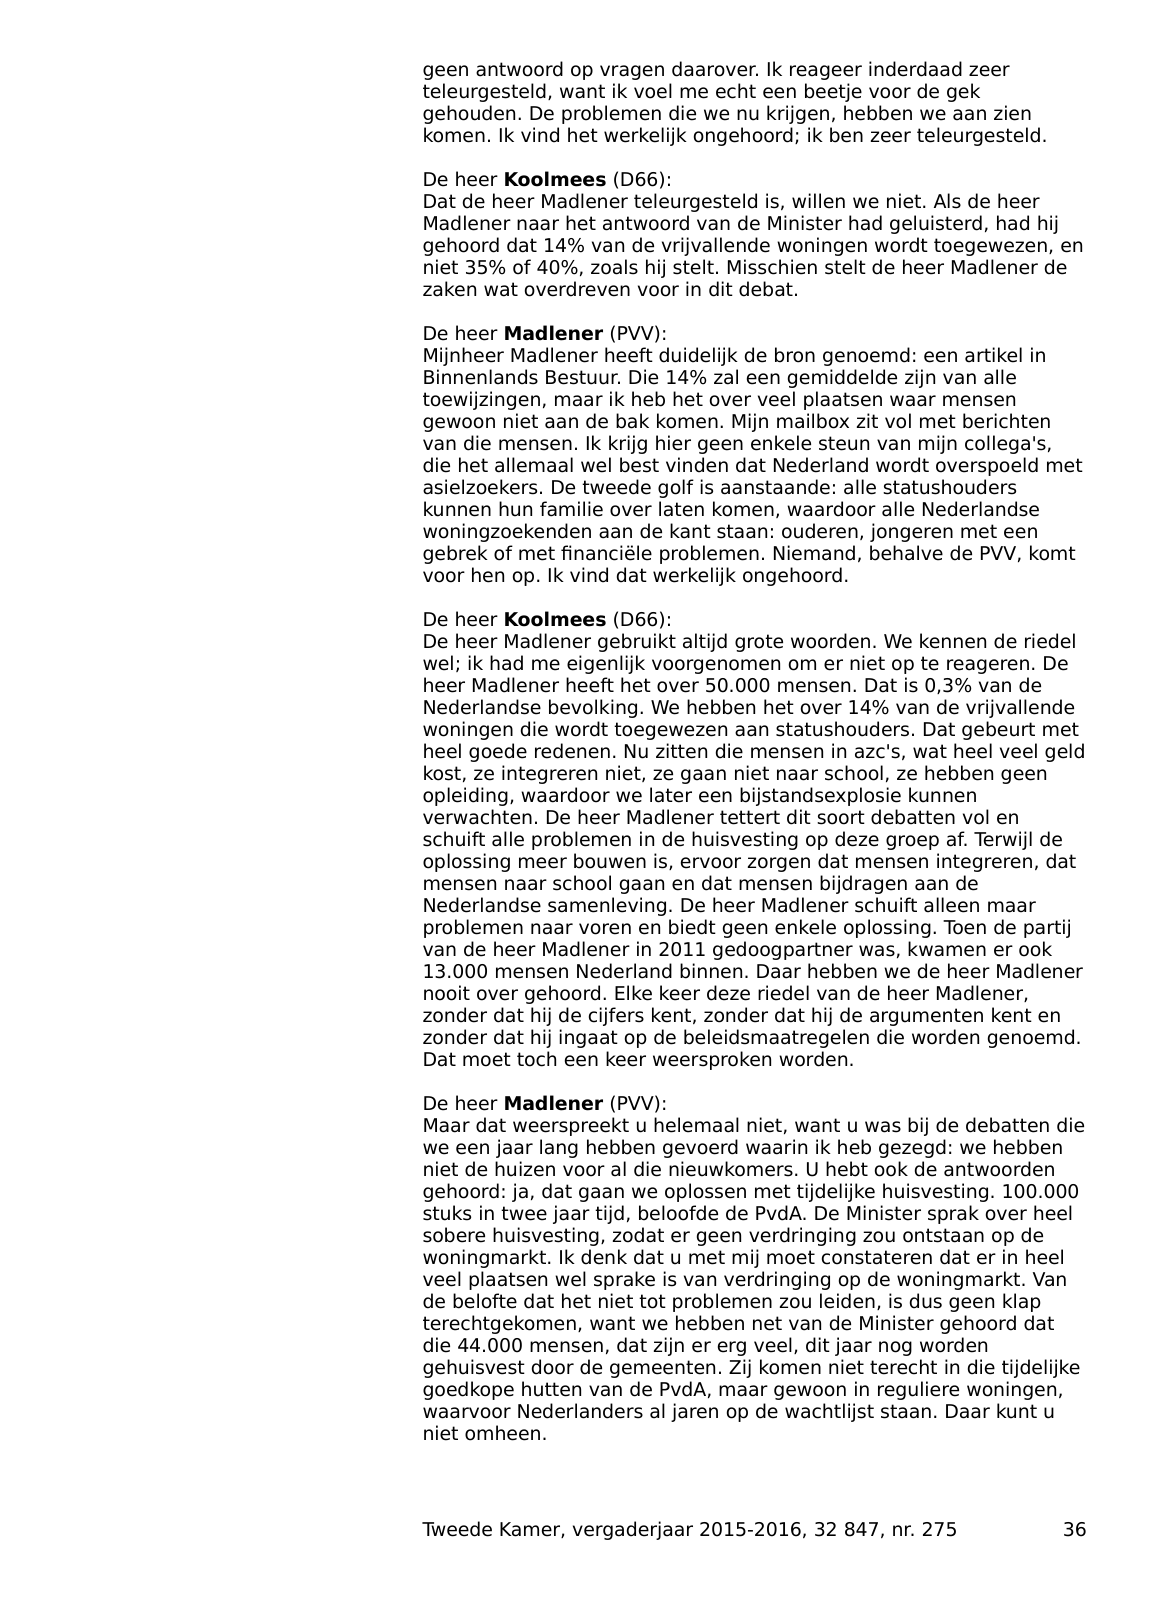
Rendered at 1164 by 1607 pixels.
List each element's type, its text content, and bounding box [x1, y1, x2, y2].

text De heer Koolmees (D66): [422, 169, 1087, 191]
text geen antwoord op vragen daarover. Ik reageer inderdaad zeer teleurgesteld, want ik voel me echt een beetje voor de gek gehouden. De problemen die we nu krijgen, hebben we aan zien komen. Ik vind het werkelijk ongehoord; ik ben zeer teleurgesteld. [422, 59, 1087, 147]
text De heer Koolmees (D66): [422, 609, 1087, 631]
text Mijnheer Madlener heeft duidelijk de bron genoemd: een artikel in Binnenlands Bestuur. Die 14% zal een gemiddelde zijn van alle toewijzingen, maar ik heb het over veel plaatsen waar mensen gewoon niet aan de bak komen. Mijn mailbox zit vol met berichten van die mensen. Ik krijg hier geen enkele steun van mijn collega's, die het allemaal wel best vinden dat Nederland wordt overspoeld met asielzoekers. De tweede golf is aanstaande: alle statushouders kunnen hun familie over laten komen, waardoor alle Nederlandse woningzoekenden aan de kant staan: ouderen, jongeren met een gebrek of met financiële problemen. Niemand, behalve de PVV, komt voor hen op. Ik vind dat werkelijk ongehoord. [422, 345, 1087, 587]
text De heer Madlener gebruikt altijd grote woorden. We kennen de riedel wel; ik had me eigenlijk voorgenomen om er niet op te reageren. De heer Madlener heeft het over 50.000 mensen. Dat is 0,3% van de Nederlandse bevolking. We hebben het over 14% van de vrijvallende woningen die wordt toegewezen aan statushouders. Dat gebeurt met heel goede redenen. Nu zitten die mensen in azc's, wat heel veel geld kost, ze integreren niet, ze gaan niet naar school, ze hebben geen opleiding, waardoor we later een bijstandsexplosie kunnen verwachten. De heer Madlener tettert dit soort debatten vol en schuift alle problemen in de huisvesting op deze groep af. Terwijl de oplossing meer bouwen is, ervoor zorgen dat mensen integreren, dat mensen naar school gaan en dat mensen bijdragen aan de Nederlandse samenleving. De heer Madlener schuift alleen maar problemen naar voren en biedt geen enkele oplossing. Toen de partij van de heer Madlener in 2011 gedoogpartner was, kwamen er ook 13.000 mensen Nederland binnen. Daar hebben we de heer Madlener nooit over gehoord. Elke keer deze riedel van de heer Madlener, zonder dat hij de cijfers kent, zonder dat hij de argumenten kent en zonder dat hij ingaat op de beleidsmaatregelen die worden genoemd. Dat moet toch een keer weersproken worden. [422, 631, 1087, 1071]
text De heer Madlener (PVV): [422, 323, 1087, 345]
text De heer Madlener (PVV): [422, 1093, 1087, 1115]
text Maar dat weerspreekt u helemaal niet, want u was bij de debatten die we een jaar lang hebben gevoerd waarin ik heb gezegd: we hebben niet de huizen voor al die nieuwkomers. U hebt ook de antwoorden gehoord: ja, dat gaan we oplossen met tijdelijke huisvesting. 100.000 stuks in twee jaar tijd, beloofde de PvdA. De Minister sprak over heel sobere huisvesting, zodat er geen verdringing zou ontstaan op de woningmarkt. Ik denk dat u met mij moet constateren dat er in heel veel plaatsen wel sprake is van verdringing op de woningmarkt. Van de belofte dat het niet tot problemen zou leiden, is dus geen klap terechtgekomen, want we hebben net van de Minister gehoord dat die 44.000 mensen, dat zijn er erg veel, dit jaar nog worden gehuisvest door de gemeenten. Zij komen niet terecht in die tijdelijke goedkope hutten van de PvdA, maar gewoon in reguliere woningen, waarvoor Nederlanders al jaren op de wachtlijst staan. Daar kunt u niet omheen. [422, 1115, 1087, 1444]
text Dat de heer Madlener teleurgesteld is, willen we niet. Als de heer Madlener naar het antwoord van de Minister had geluisterd, had hij gehoord dat 14% van de vrijvallende woningen wordt toegewezen, en niet 35% of 40%, zoals hij stelt. Misschien stelt de heer Madlener de zaken wat overdreven voor in dit debat. [422, 191, 1087, 301]
